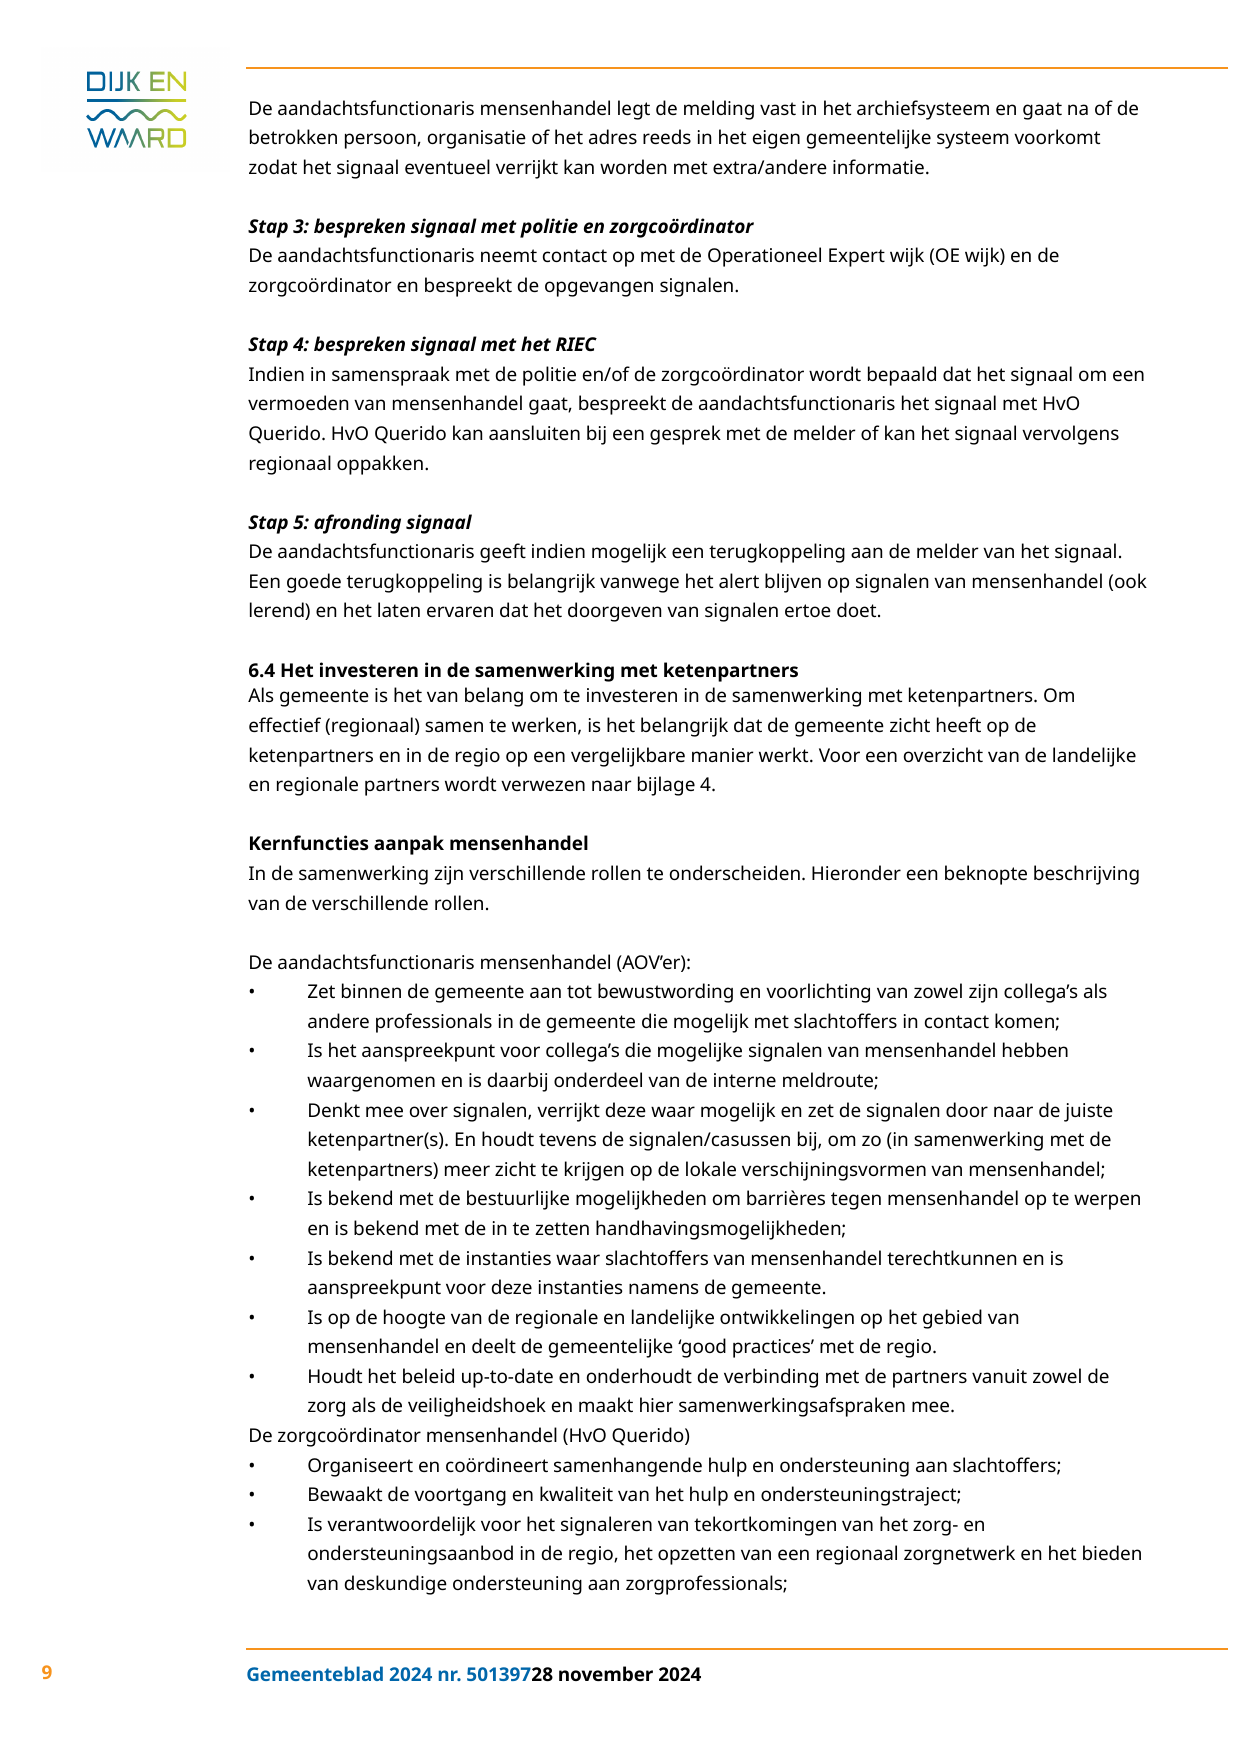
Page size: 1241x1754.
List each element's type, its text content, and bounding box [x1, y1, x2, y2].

list Organiseert en coördineert samenhangende hulp en ondersteuning aan slachtoffers; [248, 1452, 1152, 1477]
list Is bekend met de bestuurlijke mogelijkheden om barrières tegen mensenhandel op te werpen en is bekend met de in te zetten handhavingsmogelijkheden; [248, 1186, 1152, 1241]
text Stap 5: afronding signaal [248, 509, 1152, 535]
text Stap 3: bespreken signaal met politie en zorgcoördinator [248, 213, 1152, 239]
text De zorgcoördinator mensenhandel (HvO Querido) [248, 1422, 1152, 1448]
text In de samenwerking zijn verschillende rollen te onderscheiden. Hieronder een beknopte beschrijving van de verschillende rollen. [248, 860, 1152, 915]
list Is het aanspreekpunt voor collega’s die mogelijke signalen van mensenhandel hebben waargenomen en is daarbij onderdeel van de interne meldroute; [248, 1038, 1152, 1093]
picture [41, 47, 231, 172]
list Is verantwoordelijk voor het signaleren van tekortkomingen van het zorg- en ondersteuningsaanbod in de regio, het opzetten van een regionaal zorgnetwerk en het bieden van deskundige ondersteuning aan zorgprofessionals; [248, 1511, 1152, 1596]
list Is bekend met de instanties waar slachtoffers van mensenhandel terechtkunnen en is aanspreekpunt voor deze instanties namens de gemeente. [248, 1245, 1152, 1300]
text De aandachtsfunctionaris neemt contact op met de Operationeel Expert wijk (OE wijk) en de zorgcoördinator en bespreekt de opgevangen signalen. [248, 243, 1152, 298]
text De aandachtsfunctionaris mensenhandel legt de melding vast in het archiefsysteem en gaat na of de betrokken persoon, organisatie of het adres reeds in het eigen gemeentelijke systeem voorkomt zodat het signaal eventueel verrijkt kan worden met extra/andere informatie. [248, 95, 1152, 180]
list Bewaakt de voortgang en kwaliteit van het hulp en ondersteuningstraject; [248, 1481, 1152, 1507]
list Is op de hoogte van de regionale en landelijke ontwikkelingen op het gebied van mensenhandel en deelt de gemeentelijke ‘good practices’ met de regio. [248, 1304, 1152, 1359]
text Indien in samenspraak met de politie en/of de zorgcoördinator wordt bepaald dat het signaal om een vermoeden van mensenhandel gaat, bespreekt de aandachtsfunctionaris het signaal met HvO Querido. HvO Querido kan aansluiten bij een gesprek met de melder of kan het signaal vervolgens regionaal oppakken. [248, 361, 1152, 476]
text Kernfuncties aanpak mensenhandel [248, 831, 1152, 856]
text Stap 4: bespreken signaal met het RIEC [248, 331, 1152, 357]
list Denkt mee over signalen, verrijkt deze waar mogelijk en zet de signalen door naar de juiste ketenpartner(s). En houdt tevens de signalen/casussen bij, om zo (in samenwerking met de ketenpartners) meer zicht te krijgen op de lokale verschijningsvormen van mensenhandel; [248, 1097, 1152, 1182]
list Zet binnen de gemeente aan tot bewustwording en voorlichting van zowel zijn collega’s als andere professionals in de gemeente die mogelijk met slachtoffers in contact komen; [248, 978, 1152, 1034]
text De aandachtsfunctionaris mensenhandel (AOV’er): [248, 949, 1152, 974]
text Als gemeente is het van belang om te investeren in de samenwerking met ketenpartners. Om effectief (regionaal) samen te werken, is het belangrijk dat de gemeente zicht heeft op de ketenpartners en in de regio op een vergelijkbare manier werkt. Voor een overzicht van de landelijke en regionale partners wordt verwezen naar bijlage 4. [248, 683, 1152, 797]
list Houdt het beleid up-to-date en onderhoudt de verbinding met de partners vanuit zowel de zorg als de veiligheidshoek en maakt hier samenwerkingsafspraken mee. [248, 1363, 1152, 1418]
text 6.4 Het investeren in de samenwerking met ketenpartners [248, 657, 1152, 683]
text De aandachtsfunctionaris geeft indien mogelijk een terugkoppeling aan de melder van het signaal. Een goede terugkoppeling is belangrijk vanwege het alert blijven op signalen van mensenhandel (ook lerend) en het laten ervaren dat het doorgeven van signalen ertoe doet. [248, 538, 1152, 623]
